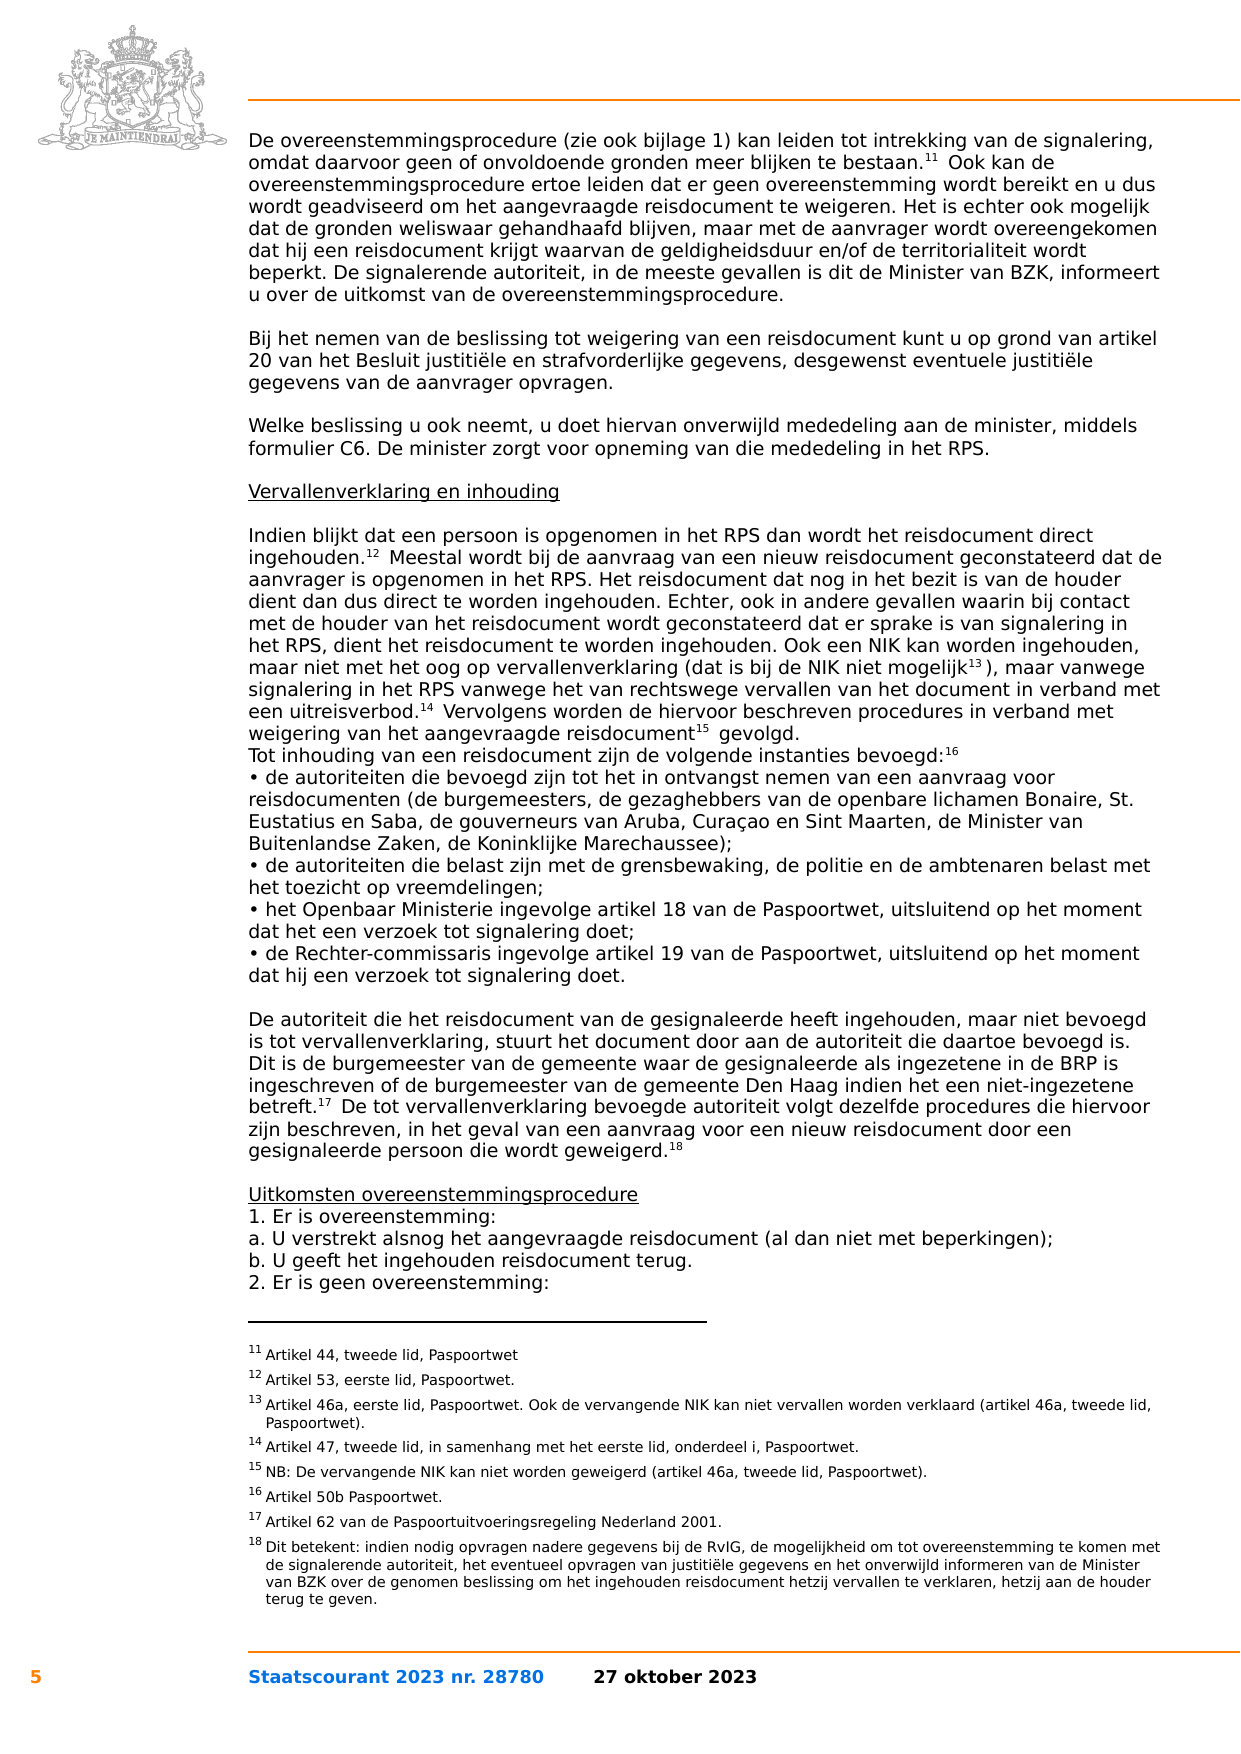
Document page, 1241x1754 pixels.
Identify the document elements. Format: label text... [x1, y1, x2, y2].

text 1. Er is overeenstemming: [248, 1206, 1163, 1228]
text Tot inhouding van een reisdocument zijn de volgende instanties bevoegd: [248, 745, 1163, 767]
text b. U geeft het ingehouden reisdocument terug. [248, 1250, 1163, 1272]
text • de autoriteiten die bevoegd zijn tot het in ontvangst nemen van een aanvraag voor reisdocumenten (de burgemeesters, de gezaghebbers van de openbare lichamen Bonaire, St. Eustatius en Saba, de gouverneurs van Aruba, Curaçao en Sint Maarten, de Minister van Buitenlandse Zaken, de Koninklijke Marechaussee); [248, 767, 1163, 855]
subtitle Uitkomsten overeenstemmingsprocedure [248, 1184, 1163, 1206]
text De overeenstemmingsprocedure (zie ook bijlage 1) kan leiden tot intrekking van de signalering, omdat daarvoor geen of onvoldoende gronden meer blijken te bestaan. Ook kan de overeenstemmingsprocedure ertoe leiden dat er geen overeenstemming wordt bereikt en u dus wordt geadviseerd om het aangevraagde reisdocument te weigeren. Het is echter ook mogelijk dat de gronden weliswaar gehandhaafd blijven, maar met de aanvrager wordt overeengekomen dat hij een reisdocument krijgt waarvan de geldigheidsduur en/of de territorialiteit wordt beperkt. De signalerende autoriteit, in de meeste gevallen is dit de Minister van BZK, informeert u over de uitkomst van de overeenstemmingsprocedure. [248, 130, 1163, 306]
text Artikel 47, tweede lid, in samenhang met het eerste lid, onderdeel i, Paspoortwet. [248, 1435, 1163, 1457]
text Indien blijkt dat een persoon is opgenomen in het RPS dan wordt het reisdocument direct ingehouden. Meestal wordt bij de aanvraag van een nieuw reisdocument geconstateerd dat de aanvrager is opgenomen in het RPS. Het reisdocument dat nog in het bezit is van de houder dient dan dus direct te worden ingehouden. Echter, ook in andere gevallen waarin bij contact met de houder van het reisdocument wordt geconstateerd dat er sprake is van signalering in het RPS, dient het reisdocument te worden ingehouden. Ook een NIK kan worden ingehouden, maar niet met het oog op vervallenverklaring (dat is bij de NIK niet mogelijk), maar vanwege signalering in het RPS vanwege het van rechtswege vervallen van het document in verband met een uitreisverbod. Vervolgens worden de hiervoor beschreven procedures in verband met weigering van het aangevraagde reisdocument gevolgd. [248, 525, 1163, 745]
text Welke beslissing u ook neemt, u doet hiervan onverwijld mededeling aan de minister, middels formulier C6. De minister zorgt voor opneming van die mededeling in het RPS. [248, 415, 1163, 459]
text Artikel 62 van de Paspoortuitvoeringsregeling Nederland 2001. [248, 1510, 1163, 1532]
text Artikel 50b Paspoortwet. [248, 1485, 1163, 1507]
text • de Rechter-commissaris ingevolge artikel 19 van de Paspoortwet, uitsluitend op het moment dat hij een verzoek tot signalering doet. [248, 943, 1163, 987]
text Bij het nemen van de beslissing tot weigering van een reisdocument kunt u op grond van artikel 20 van het Besluit justitiële en strafvorderlijke gegevens, desgewenst eventuele justitiële gegevens van de aanvrager opvragen. [248, 328, 1163, 393]
text NB: De vervangende NIK kan niet worden geweigerd (artikel 46a, tweede lid, Paspoortwet). [248, 1460, 1163, 1482]
text Artikel 44, tweede lid, Paspoortwet [248, 1343, 1163, 1365]
picture [38, 25, 227, 150]
subtitle Vervallenverklaring en inhouding [248, 481, 1163, 503]
text Artikel 53, eerste lid, Paspoortwet. [248, 1368, 1163, 1390]
text a. U verstrekt alsnog het aangevraagde reisdocument (al dan niet met beperkingen); [248, 1228, 1163, 1250]
text • het Openbaar Ministerie ingevolge artikel 18 van de Paspoortwet, uitsluitend op het moment dat het een verzoek tot signalering doet; [248, 899, 1163, 943]
text Artikel 46a, eerste lid, Paspoortwet. Ook de vervangende NIK kan niet vervallen worden verklaard (artikel 46a, tweede lid, Paspoortwet). [248, 1393, 1163, 1432]
text 2. Er is geen overeenstemming: [248, 1272, 1163, 1294]
text • de autoriteiten die belast zijn met de grensbewaking, de politie en de ambtenaren belast met het toezicht op vreemdelingen; [248, 855, 1163, 899]
text Dit betekent: indien nodig opvragen nadere gegevens bij de RvIG, de mogelijkheid om tot overeenstemming te komen met de signalerende autoriteit, het eventueel opvragen van justitiële gegevens en het onverwijld informeren van de Minister van BZK over de genomen beslissing om het ingehouden reisdocument hetzij vervallen te verklaren, hetzij aan de houder terug te geven. [248, 1535, 1163, 1608]
text De autoriteit die het reisdocument van de gesignaleerde heeft ingehouden, maar niet bevoegd is tot vervallenverklaring, stuurt het document door aan de autoriteit die daartoe bevoegd is. Dit is de burgemeester van de gemeente waar de gesignaleerde als ingezetene in de BRP is ingeschreven of de burgemeester van de gemeente Den Haag indien het een niet-ingezetene betreft. De tot vervallenverklaring bevoegde autoriteit volgt dezelfde procedures die hiervoor zijn beschreven, in het geval van een aanvraag voor een nieuw reisdocument door een gesignaleerde persoon die wordt geweigerd. [248, 1008, 1163, 1162]
